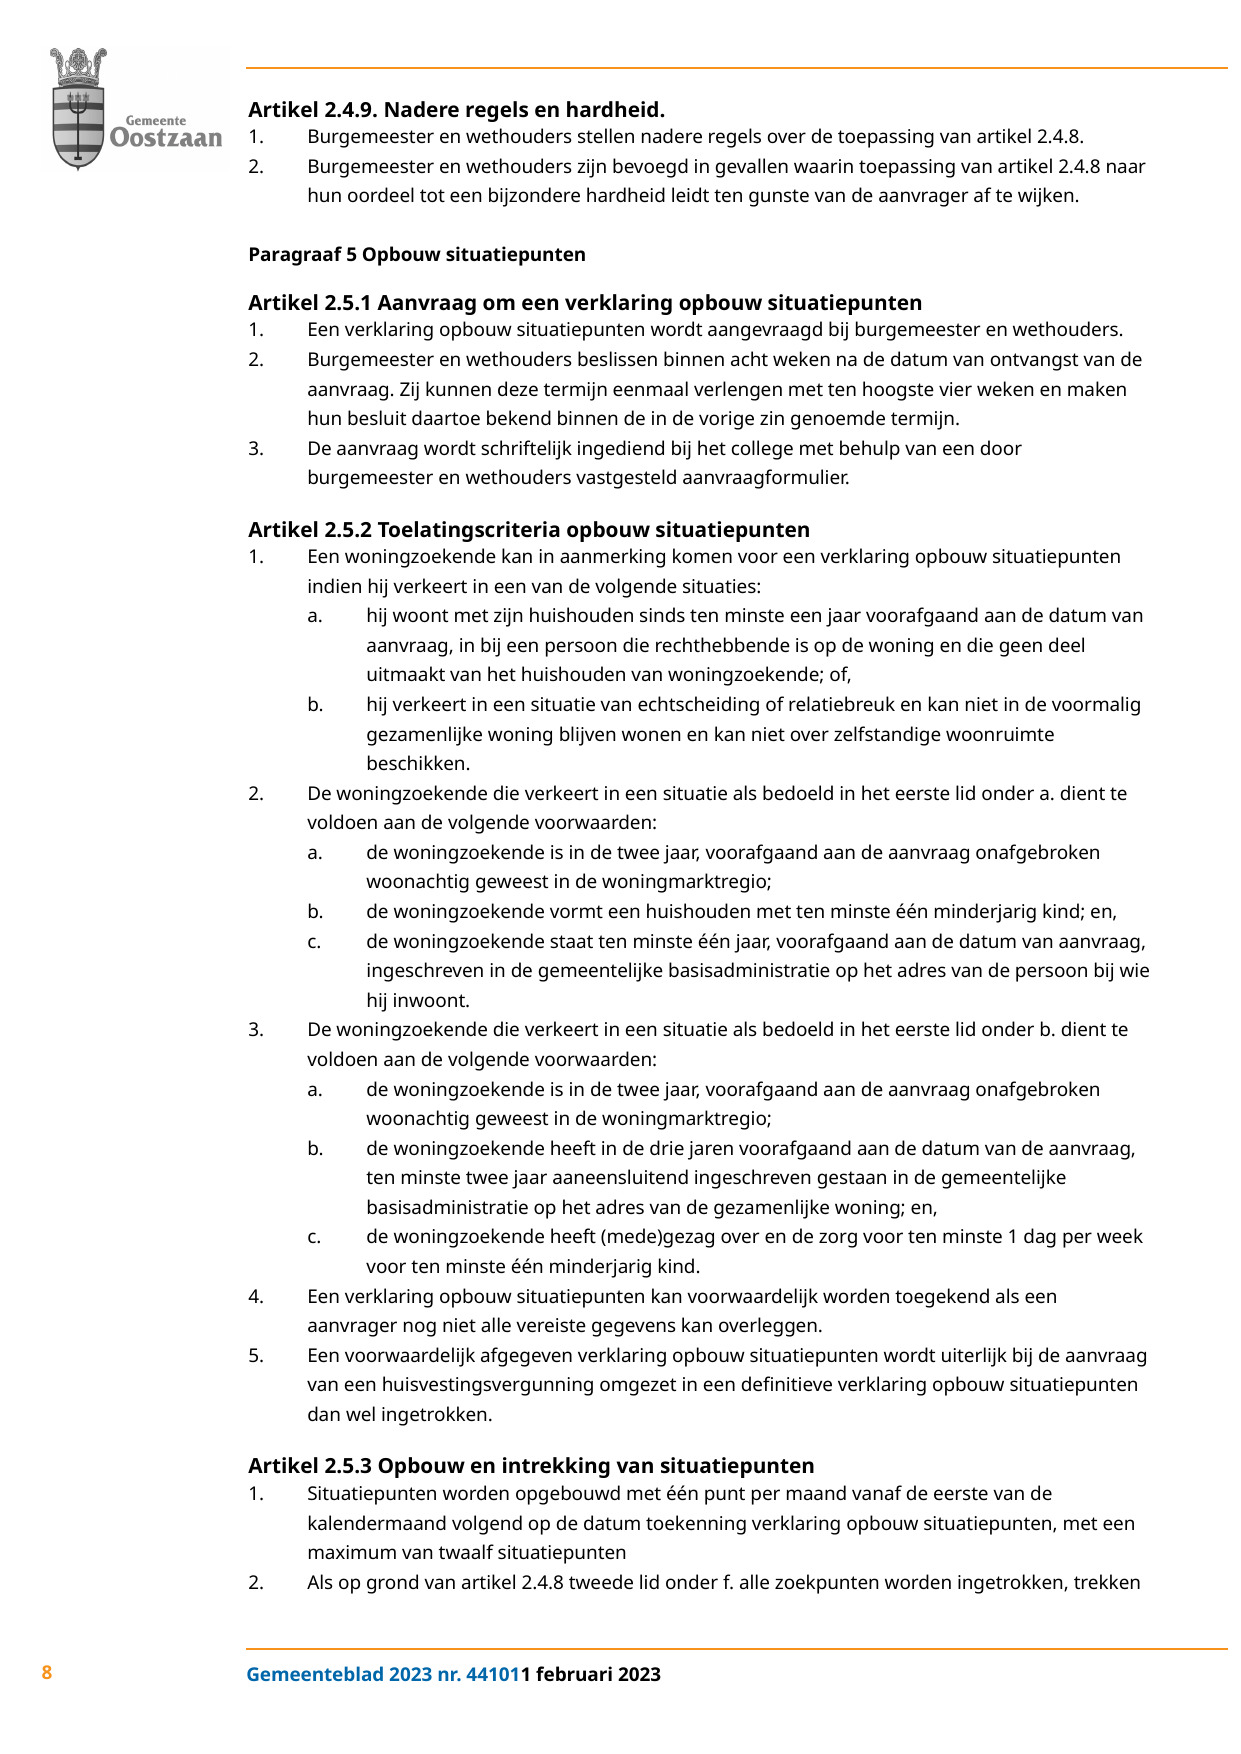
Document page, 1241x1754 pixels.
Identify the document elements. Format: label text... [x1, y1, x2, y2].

list hij woont met zijn huishouden sinds ten minste een jaar voorafgaand aan de datum van aanvraag, in bij een persoon die rechthebbende is op de woning en die geen deel uitmaakt van het huishouden van woningzoekende; of, [307, 602, 1152, 687]
list Een voorwaardelijk afgegeven verklaring opbouw situatiepunten wordt uiterlijk bij de aanvraag van een huisvestingsvergunning omgezet in een definitieve verklaring opbouw situatiepunten dan wel ingetrokken. [248, 1342, 1152, 1427]
list Burgemeester en wethouders beslissen binnen acht weken na de datum van ontvangst van de aanvraag. Zij kunnen deze termijn eenmaal verlengen met ten hoogste vier weken en maken hun besluit daartoe bekend binnen de in de vorige zin genoemde termijn. [248, 346, 1152, 431]
list de woningzoekende is in de twee jaar, voorafgaand aan de aanvraag onafgebroken woonachtig geweest in de woningmarktregio; [307, 1076, 1152, 1131]
picture [41, 47, 231, 172]
list Een woningzoekende kan in aanmerking komen voor een verklaring opbouw situatiepunten indien hij verkeert in een van de volgende situaties: [248, 543, 1152, 599]
list de woningzoekende is in de twee jaar, voorafgaand aan de aanvraag onafgebroken woonachtig geweest in de woningmarktregio; [307, 839, 1152, 894]
list Burgemeester en wethouders zijn bevoegd in gevallen waarin toepassing van artikel 2.4.8 naar hun oordeel tot een bijzondere hardheid leidt ten gunste van de aanvrager af te wijken. [248, 153, 1152, 208]
list de woningzoekende heeft in de drie jaren voorafgaand aan de datum van de aanvraag, ten minste twee jaar aaneensluitend ingeschreven gestaan in de gemeentelijke basisadministratie op het adres van de gezamenlijke woning; en, [307, 1135, 1152, 1220]
list de woningzoekende staat ten minste één jaar, voorafgaand aan de datum van aanvraag, ingeschreven in de gemeentelijke basisadministratie op het adres van de persoon bij wie hij inwoont. [307, 928, 1152, 1013]
list Als op grond van artikel 2.4.8 tweede lid onder f. alle zoekpunten worden ingetrokken, trekken [248, 1569, 1152, 1594]
list Burgemeester en wethouders stellen nadere regels over de toepassing van artikel 2.4.8. [248, 123, 1152, 149]
text Artikel 2.5.1 Aanvraag om een verklaring opbouw situatiepunten [248, 288, 1152, 317]
text Artikel 2.5.2 Toelatingscriteria opbouw situatiepunten [248, 515, 1152, 543]
list De aanvraag wordt schriftelijk ingediend bij het college met behulp van een door burgemeester en wethouders vastgesteld aanvraagformulier. [248, 435, 1152, 490]
list de woningzoekende heeft (mede)gezag over en de zorg voor ten minste 1 dag per week voor ten minste één minderjarig kind. [307, 1224, 1152, 1279]
list hij verkeert in een situatie van echtscheiding of relatiebreuk en kan niet in de voormalig gezamenlijke woning blijven wonen en kan niet over zelfstandige woonruimte beschikken. [307, 691, 1152, 776]
list De woningzoekende die verkeert in een situatie als bedoeld in het eerste lid onder b. dient te voldoen aan de volgende voorwaarden: [248, 1017, 1152, 1072]
list De woningzoekende die verkeert in een situatie als bedoeld in het eerste lid onder a. dient te voldoen aan de volgende voorwaarden: [248, 780, 1152, 835]
text Paragraaf 5 Opbouw situatiepunten [248, 242, 1152, 267]
text Artikel 2.5.3 Opbouw en intrekking van situatiepunten [248, 1452, 1152, 1480]
text Artikel 2.4.9. Nadere regels en hardheid. [248, 95, 1152, 123]
list Een verklaring opbouw situatiepunten wordt aangevraagd bij burgemeester en wethouders. [248, 317, 1152, 342]
list de woningzoekende vormt een huishouden met ten minste één minderjarig kind; en, [307, 898, 1152, 924]
list Een verklaring opbouw situatiepunten kan voorwaardelijk worden toegekend als een aanvrager nog niet alle vereiste gegevens kan overleggen. [248, 1283, 1152, 1338]
list Situatiepunten worden opgebouwd met één punt per maand vanaf de eerste van de kalendermaand volgend op de datum toekenning verklaring opbouw situatiepunten, met een maximum van twaalf situatiepunten [248, 1480, 1152, 1565]
